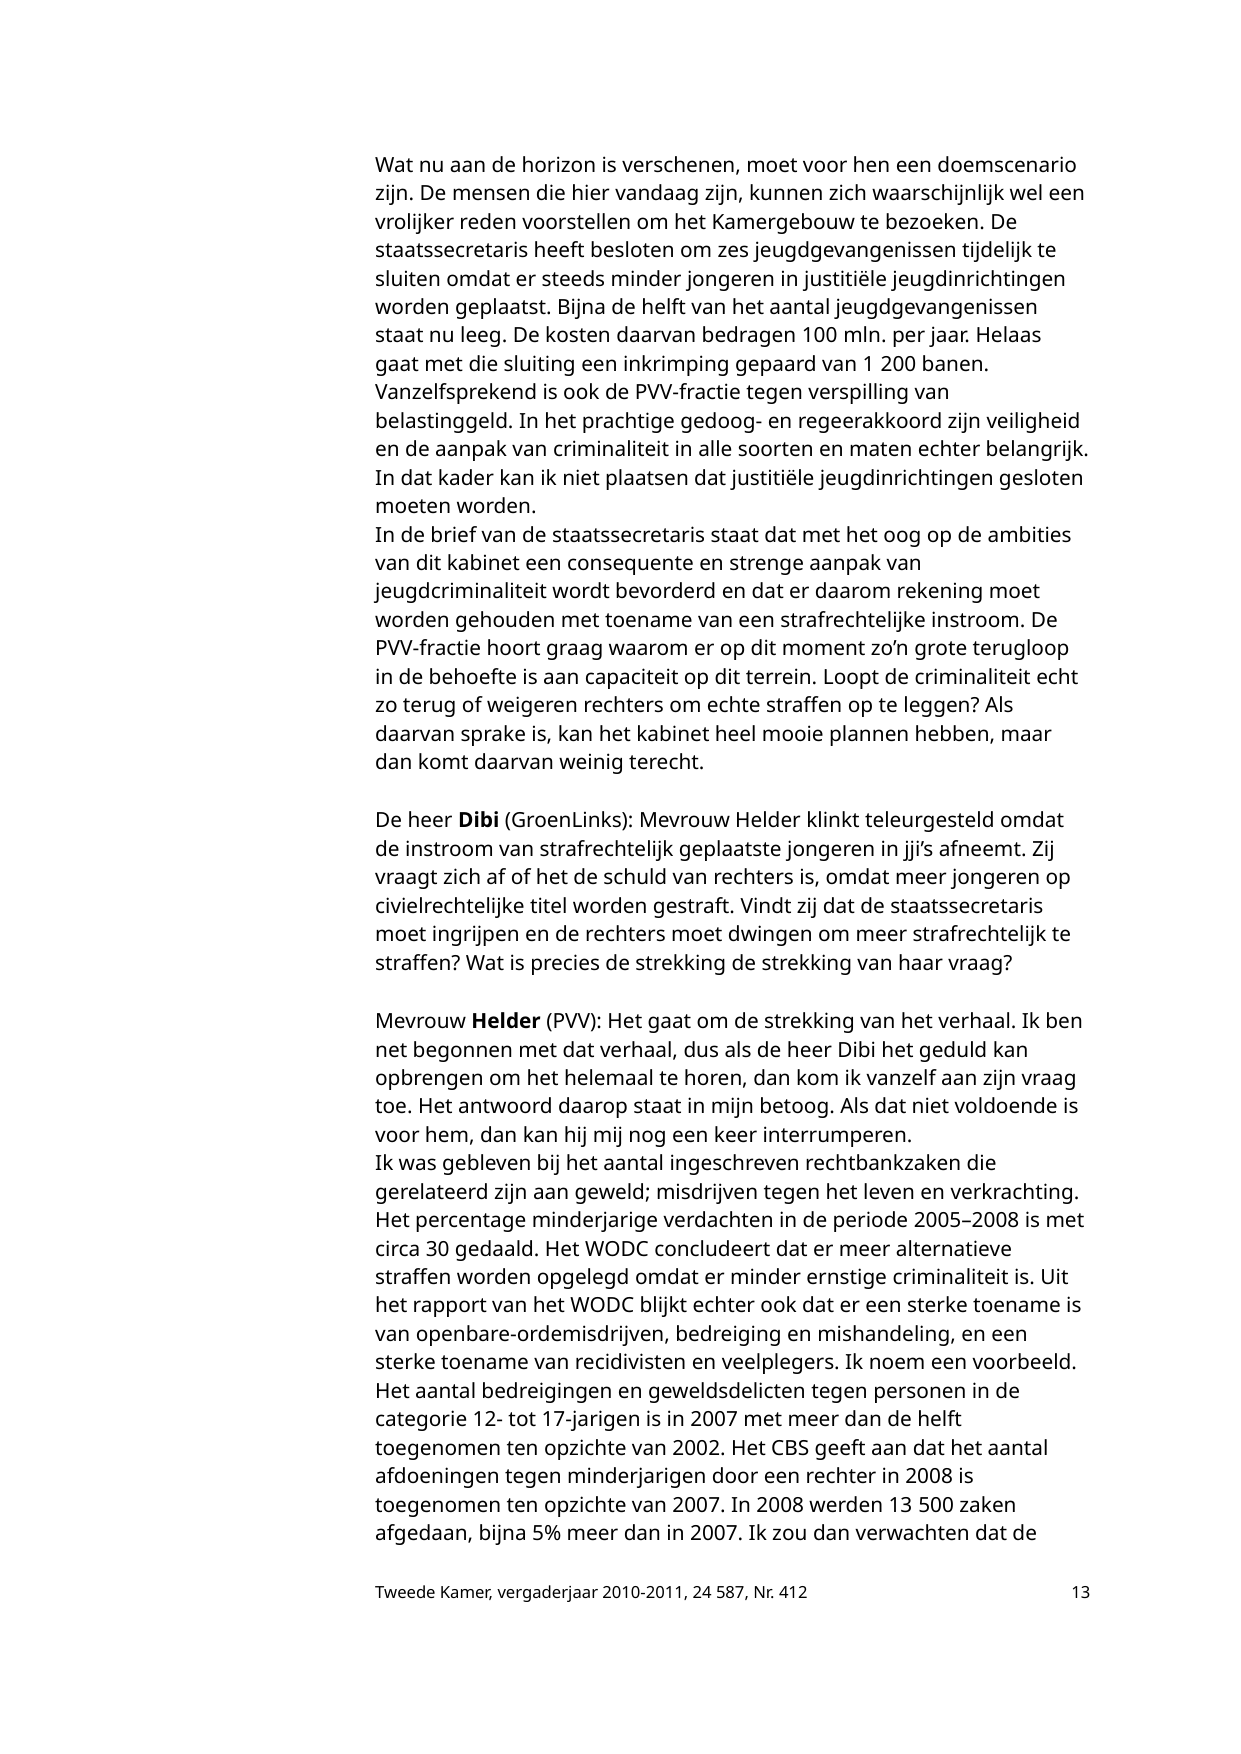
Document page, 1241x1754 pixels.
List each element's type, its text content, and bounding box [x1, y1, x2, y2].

text In de brief van de staatssecretaris staat dat met het oog op de ambities van dit kabinet een consequente en strenge aanpak van jeugdcriminaliteit wordt bevorderd en dat er daarom rekening moet worden gehouden met toename van een strafrechtelijke instroom. De PVV-fractie hoort graag waarom er op dit moment zo’n grote terugloop in de behoefte is aan capaciteit op dit terrein. Loopt de criminaliteit echt zo terug of weigeren rechters om echte straffen op te leggen? Als daarvan sprake is, kan het kabinet heel mooie plannen hebben, maar dan komt daarvan weinig terecht. [375, 520, 1090, 776]
text De heer Dibi (GroenLinks): Mevrouw Helder klinkt teleurgesteld omdat de instroom van strafrechtelijk geplaatste jongeren in jji’s afneemt. Zij vraagt zich af of het de schuld van rechters is, omdat meer jongeren op civielrechtelijke titel worden gestraft. Vindt zij dat de staatssecretaris moet ingrijpen en de rechters moet dwingen om meer strafrechtelijk te straffen? Wat is precies de strekking de strekking van haar vraag? [375, 806, 1090, 976]
text Wat nu aan de horizon is verschenen, moet voor hen een doemscenario zijn. De mensen die hier vandaag zijn, kunnen zich waarschijnlijk wel een vrolijker reden voorstellen om het Kamergebouw te bezoeken. De staatssecretaris heeft besloten om zes jeugdgevangenissen tijdelijk te sluiten omdat er steeds minder jongeren in justitiële jeugdinrichtingen worden geplaatst. Bijna de helft van het aantal jeugdgevangenissen staat nu leeg. De kosten daarvan bedragen 100 mln. per jaar. Helaas gaat met die sluiting een inkrimping gepaard van 1 200 banen. Vanzelfsprekend is ook de PVV-fractie tegen verspilling van belastinggeld. In het prachtige gedoog- en regeerakkoord zijn veiligheid en de aanpak van criminaliteit in alle soorten en maten echter belangrijk. In dat kader kan ik niet plaatsen dat justitiële jeugdinrichtingen gesloten moeten worden. [375, 150, 1090, 520]
text Mevrouw Helder (PVV): Het gaat om de strekking van het verhaal. Ik ben net begonnen met dat verhaal, dus als de heer Dibi het geduld kan opbrengen om het helemaal te horen, dan kom ik vanzelf aan zijn vraag toe. Het antwoord daarop staat in mijn betoog. Als dat niet voldoende is voor hem, dan kan hij mij nog een keer interrumperen. [375, 1006, 1090, 1148]
text Ik was gebleven bij het aantal ingeschreven rechtbankzaken die gerelateerd zijn aan geweld; misdrijven tegen het leven en verkrachting. Het percentage minderjarige verdachten in de periode 2005–2008 is met circa 30 gedaald. Het WODC concludeert dat er meer alternatieve straffen worden opgelegd omdat er minder ernstige criminaliteit is. Uit het rapport van het WODC blijkt echter ook dat er een sterke toename is van openbare-ordemisdrijven, bedreiging en mishandeling, en een sterke toename van recidivisten en veelplegers. Ik noem een voorbeeld. Het aantal bedreigingen en geweldsdelicten tegen personen in de categorie 12- tot 17-jarigen is in 2007 met meer dan de helft toegenomen ten opzichte van 2002. Het CBS geeft aan dat het aantal afdoeningen tegen minderjarigen door een rechter in 2008 is toegenomen ten opzichte van 2007. In 2008 werden 13 500 zaken afgedaan, bijna 5% meer dan in 2007. Ik zou dan verwachten dat de [375, 1148, 1090, 1547]
